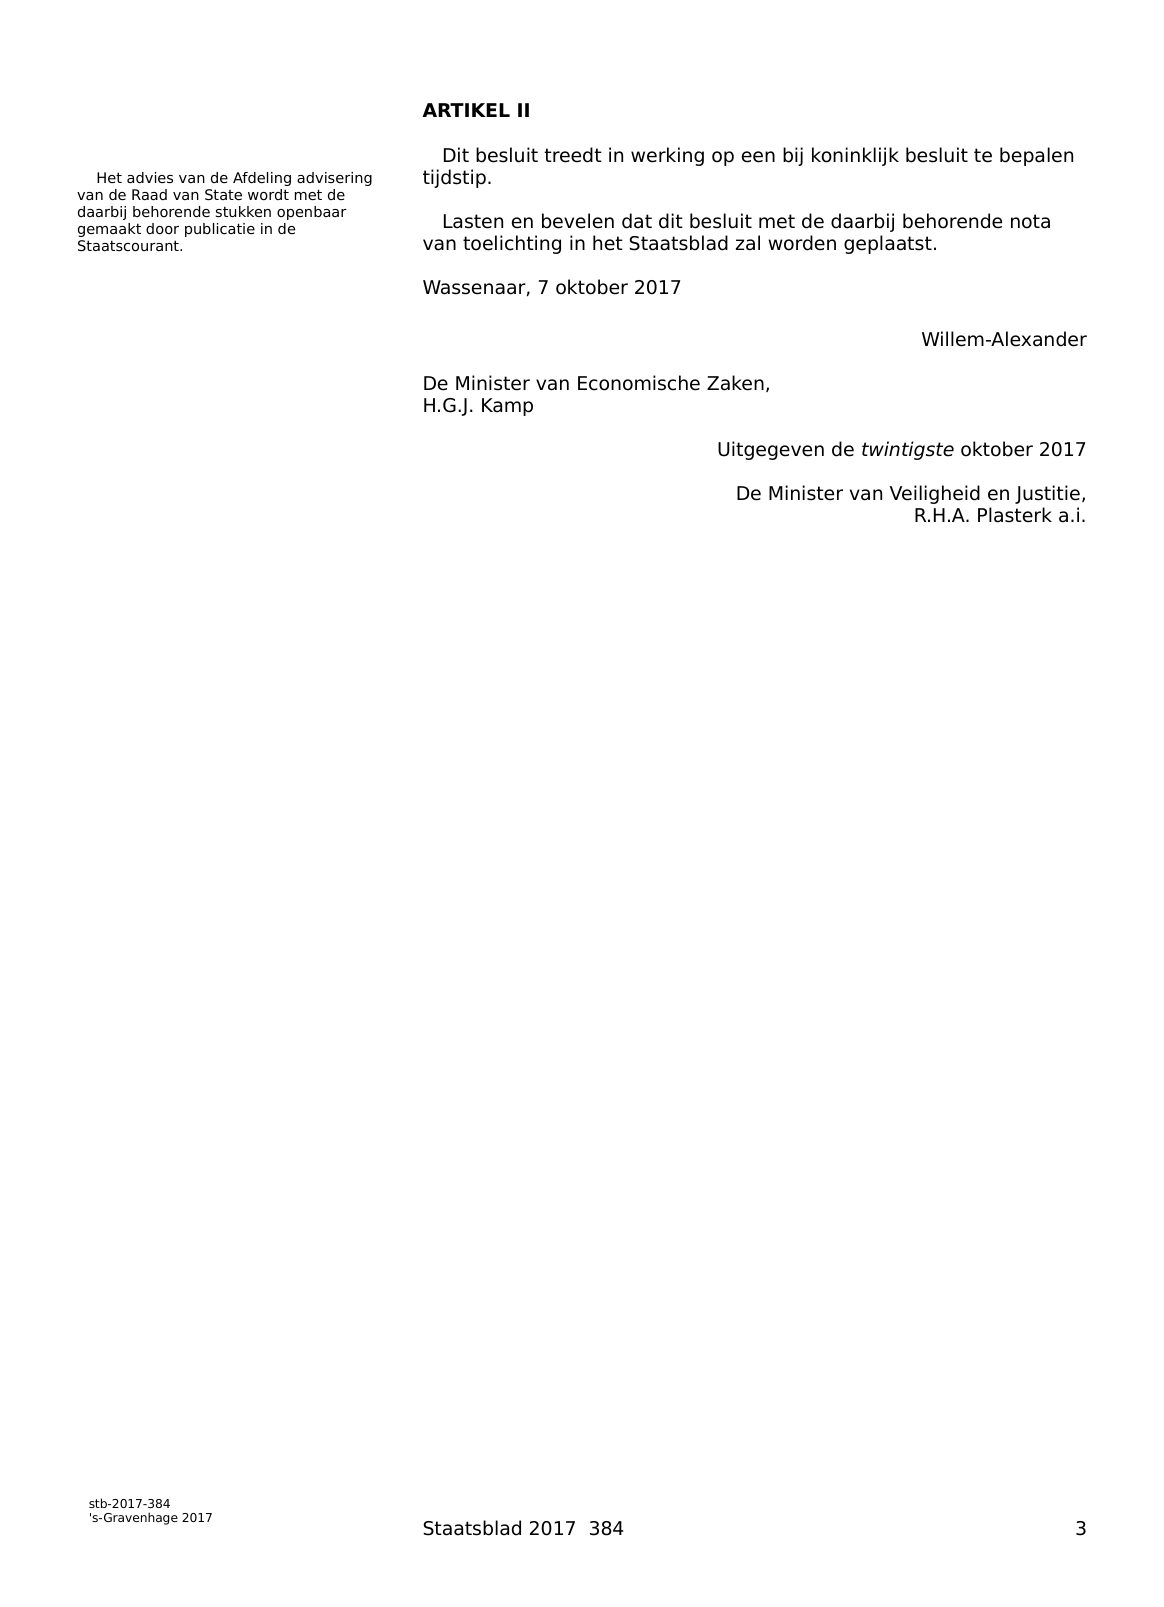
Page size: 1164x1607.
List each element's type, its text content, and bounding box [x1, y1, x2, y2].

subtitle ARTIKEL II [422, 100, 1087, 122]
text Uitgegeven de twintigste oktober 2017 [422, 439, 1087, 461]
text Wassenaar, 7 oktober 2017 [422, 277, 1087, 299]
text De Minister van Veiligheid en Justitie, R.H.A. Plasterk a.i. [422, 483, 1087, 527]
text Willem-Alexander [422, 329, 1087, 351]
text Lasten en bevelen dat dit besluit met de daarbij behorende nota van toelichting in het Staatsblad zal worden geplaatst. [422, 211, 1087, 255]
text De Minister van Economische Zaken, H.G.J. Kamp [422, 373, 1087, 417]
text 's-Gravenhage 2017 [88, 1511, 323, 1525]
text Het advies van de Afdeling advisering van de Raad van State wordt met de daarbij behorende stukken openbaar gemaakt door publicatie in de Staatscourant. [77, 170, 396, 255]
text Dit besluit treedt in werking op een bij koninklijk besluit te bepalen tijdstip. [422, 144, 1087, 188]
text stb-2017-384 [88, 1497, 323, 1511]
